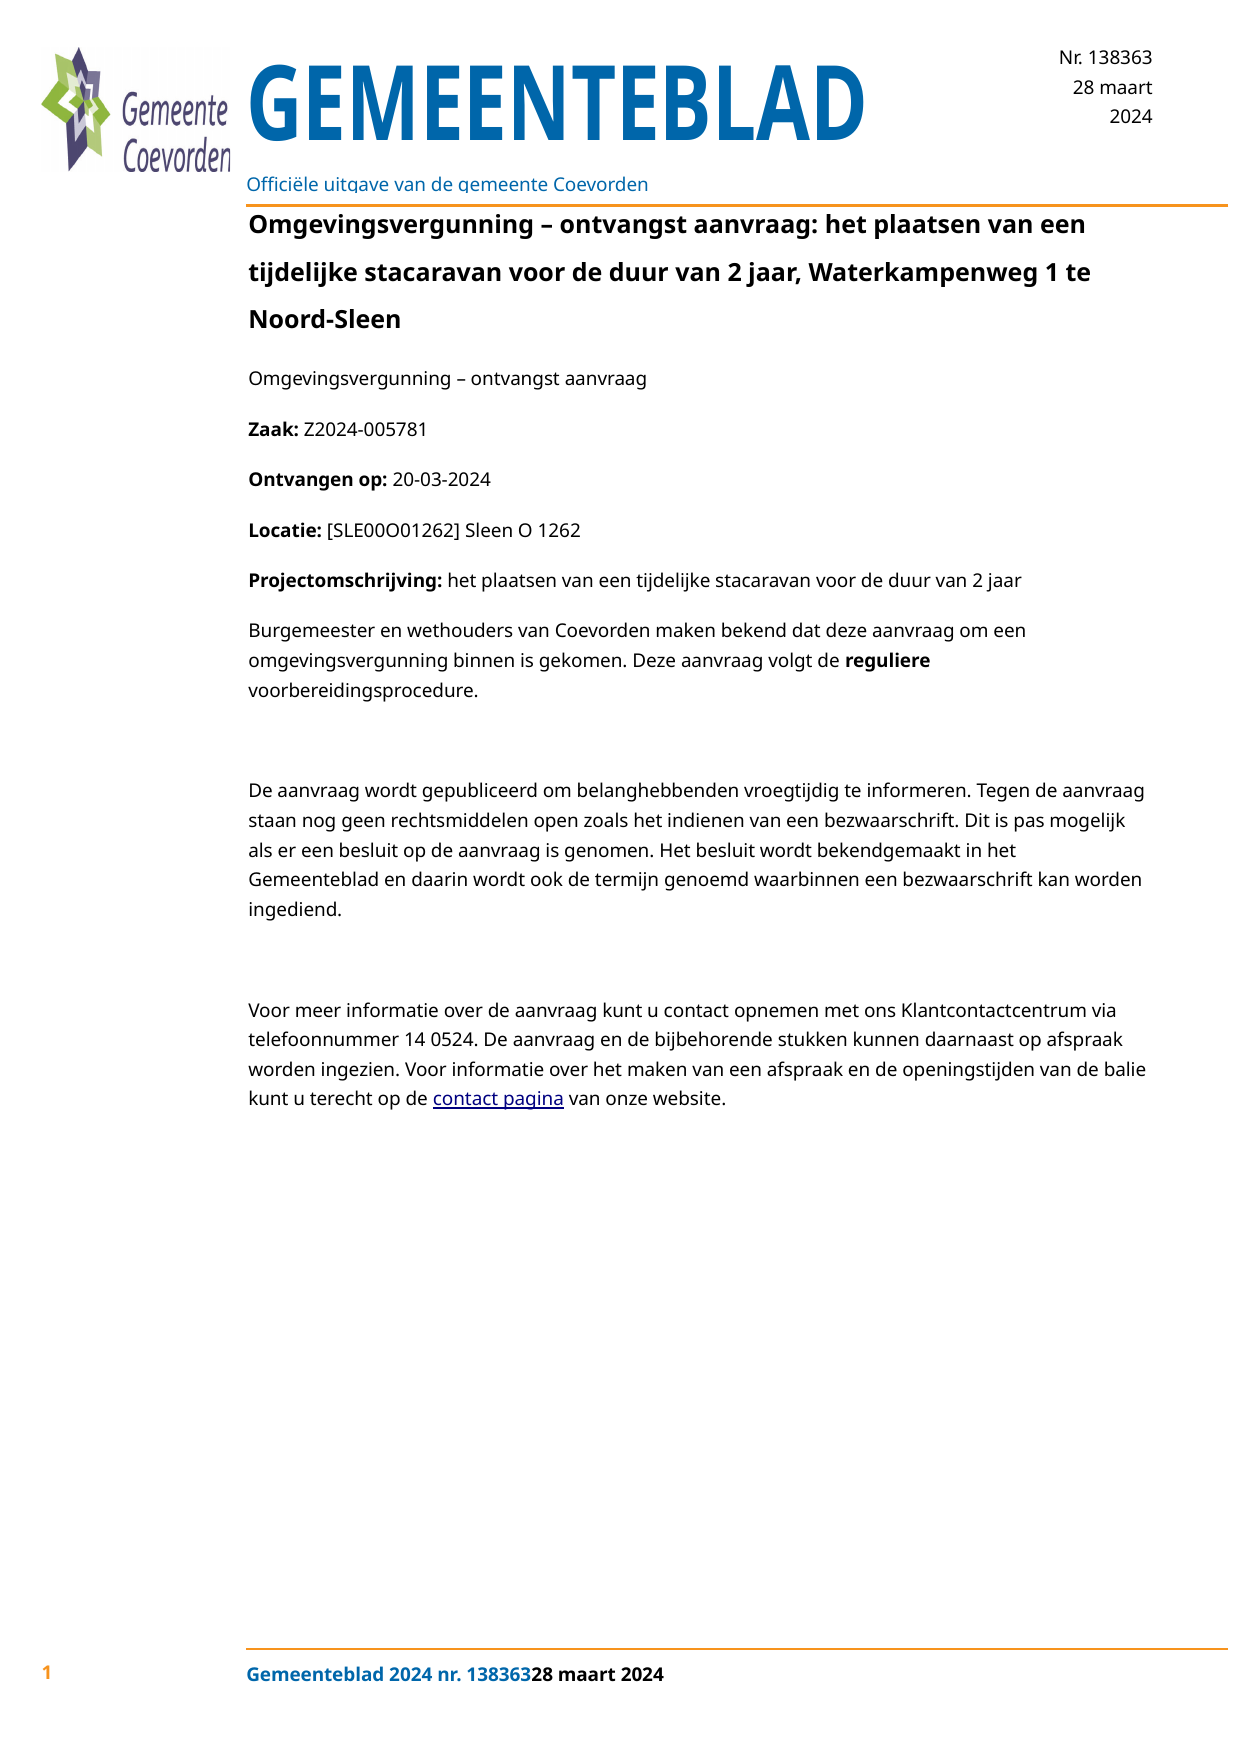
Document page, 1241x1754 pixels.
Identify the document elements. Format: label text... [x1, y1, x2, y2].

text Voor meer informatie over de aanvraag kunt u contact opnemen met ons Klantcontactcentrum via telefoonnummer 14 0524. De aanvraag en de bijbehorende stukken kunnen daarnaast op afspraak worden ingezien. Voor informatie over het maken van een afspraak en de openingstijden van de balie kunt u terecht op de contact pagina van onze website. [248, 997, 1152, 1111]
text Zaak: Z2024-005781 [248, 416, 1152, 442]
picture [41, 47, 231, 172]
text Projectomschrijving: het plaatsen van een tijdelijke stacaravan voor de duur van 2 jaar [248, 567, 1152, 593]
text Omgevingsvergunning – ontvangst aanvraag [248, 366, 1152, 391]
text De aanvraag wordt gepubliceerd om belanghebbenden vroegtijdig te informeren. Tegen de aanvraag staan nog geen rechtsmiddelen open zoals het indienen van een bezwaarschrift. Dit is pas mogelijk als er een besluit op de aanvraag is genomen. Het besluit wordt bekendgemaakt in het Gemeenteblad en daarin wordt ook de termijn genoemd waarbinnen een bezwaarschrift kan worden ingediend. [248, 778, 1152, 922]
text Locatie: [SLE00O01262] Sleen O 1262 [248, 517, 1152, 542]
text Omgevingsvergunning – ontvangst aanvraag: het plaatsen van een tijdelijke stacaravan voor de duur van 2 jaar, Waterkampenweg 1 te Noord-Sleen [248, 207, 1152, 336]
text Burgemeester en wethouders van Coevorden maken bekend dat deze aanvraag om een omgevingsvergunning binnen is gekomen. Deze aanvraag volgt de reguliere voorbereidingsprocedure. [248, 618, 1152, 702]
text Ontvangen op: 20-03-2024 [248, 466, 1152, 492]
